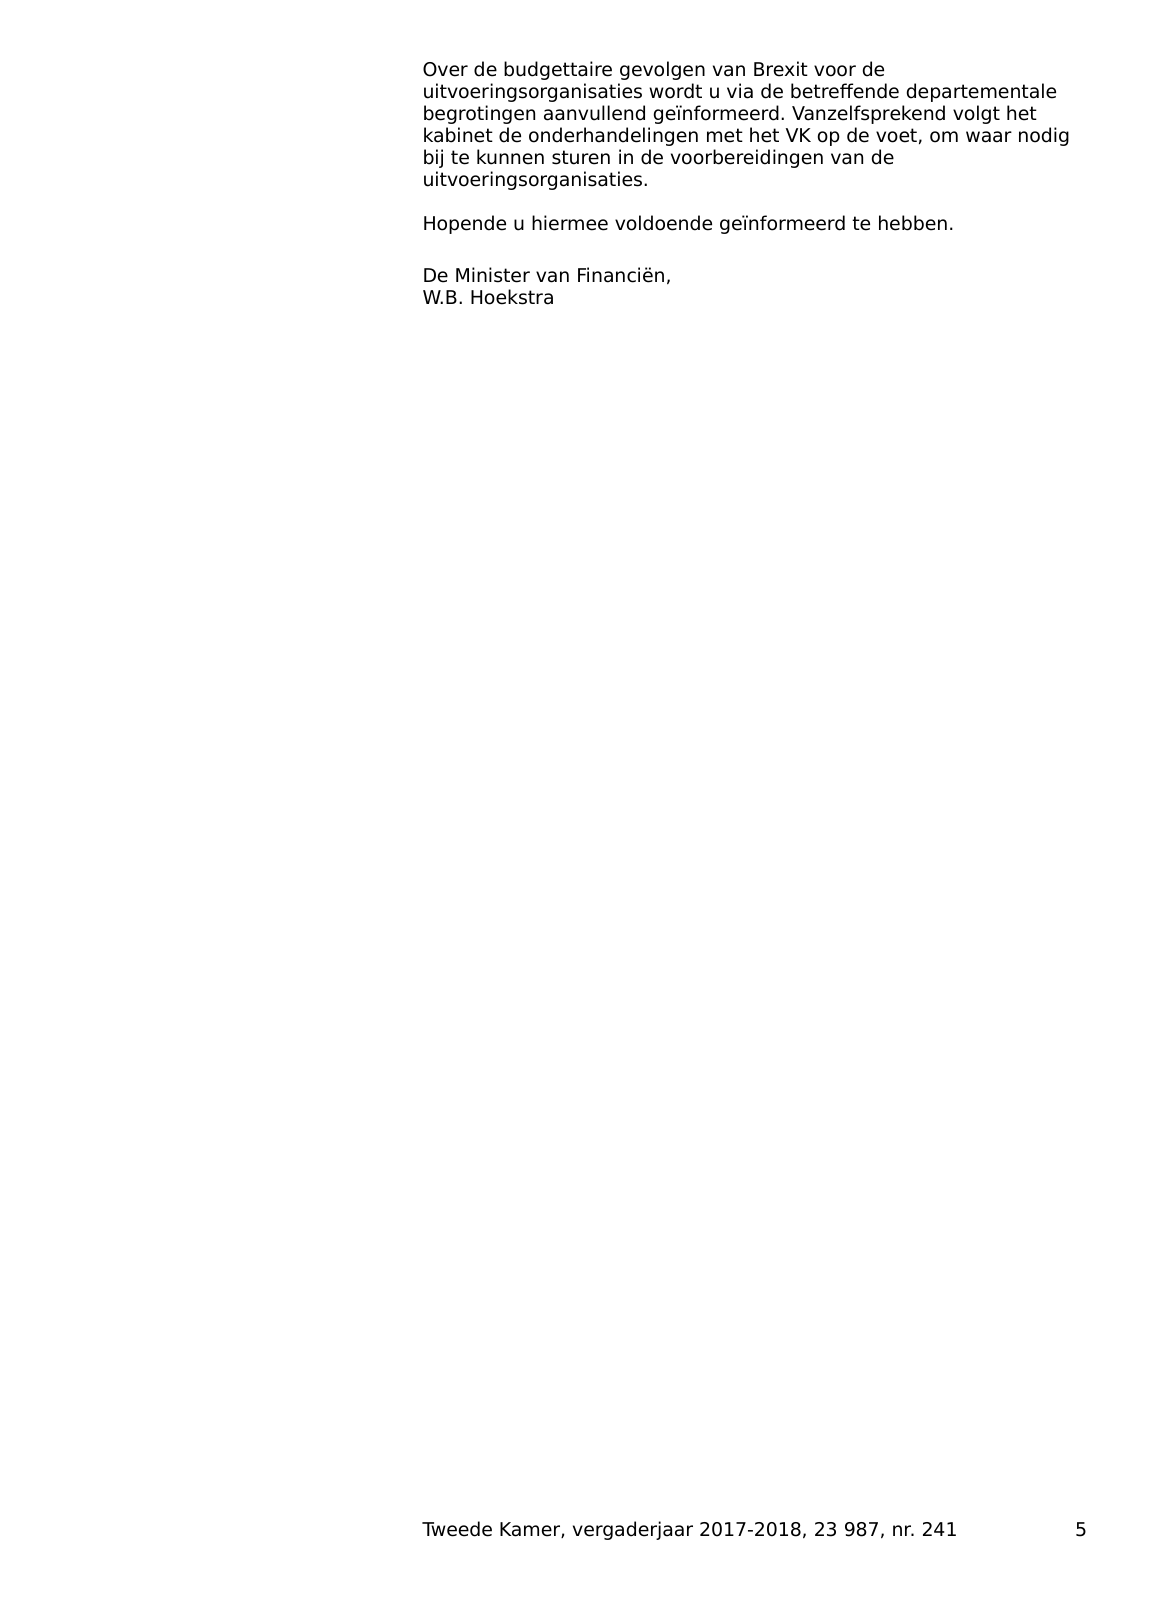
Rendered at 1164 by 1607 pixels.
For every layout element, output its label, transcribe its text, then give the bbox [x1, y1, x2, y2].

text Hopende u hiermee voldoende geïnformeerd te hebben. [422, 213, 1087, 235]
text Over de budgettaire gevolgen van Brexit voor de uitvoeringsorganisaties wordt u via de betreffende departementale begrotingen aanvullend geïnformeerd. Vanzelfsprekend volgt het kabinet de onderhandelingen met het VK op de voet, om waar nodig bij te kunnen sturen in de voorbereidingen van de uitvoeringsorganisaties. [422, 59, 1087, 191]
text De Minister van Financiën, W.B. Hoekstra [422, 265, 1087, 309]
